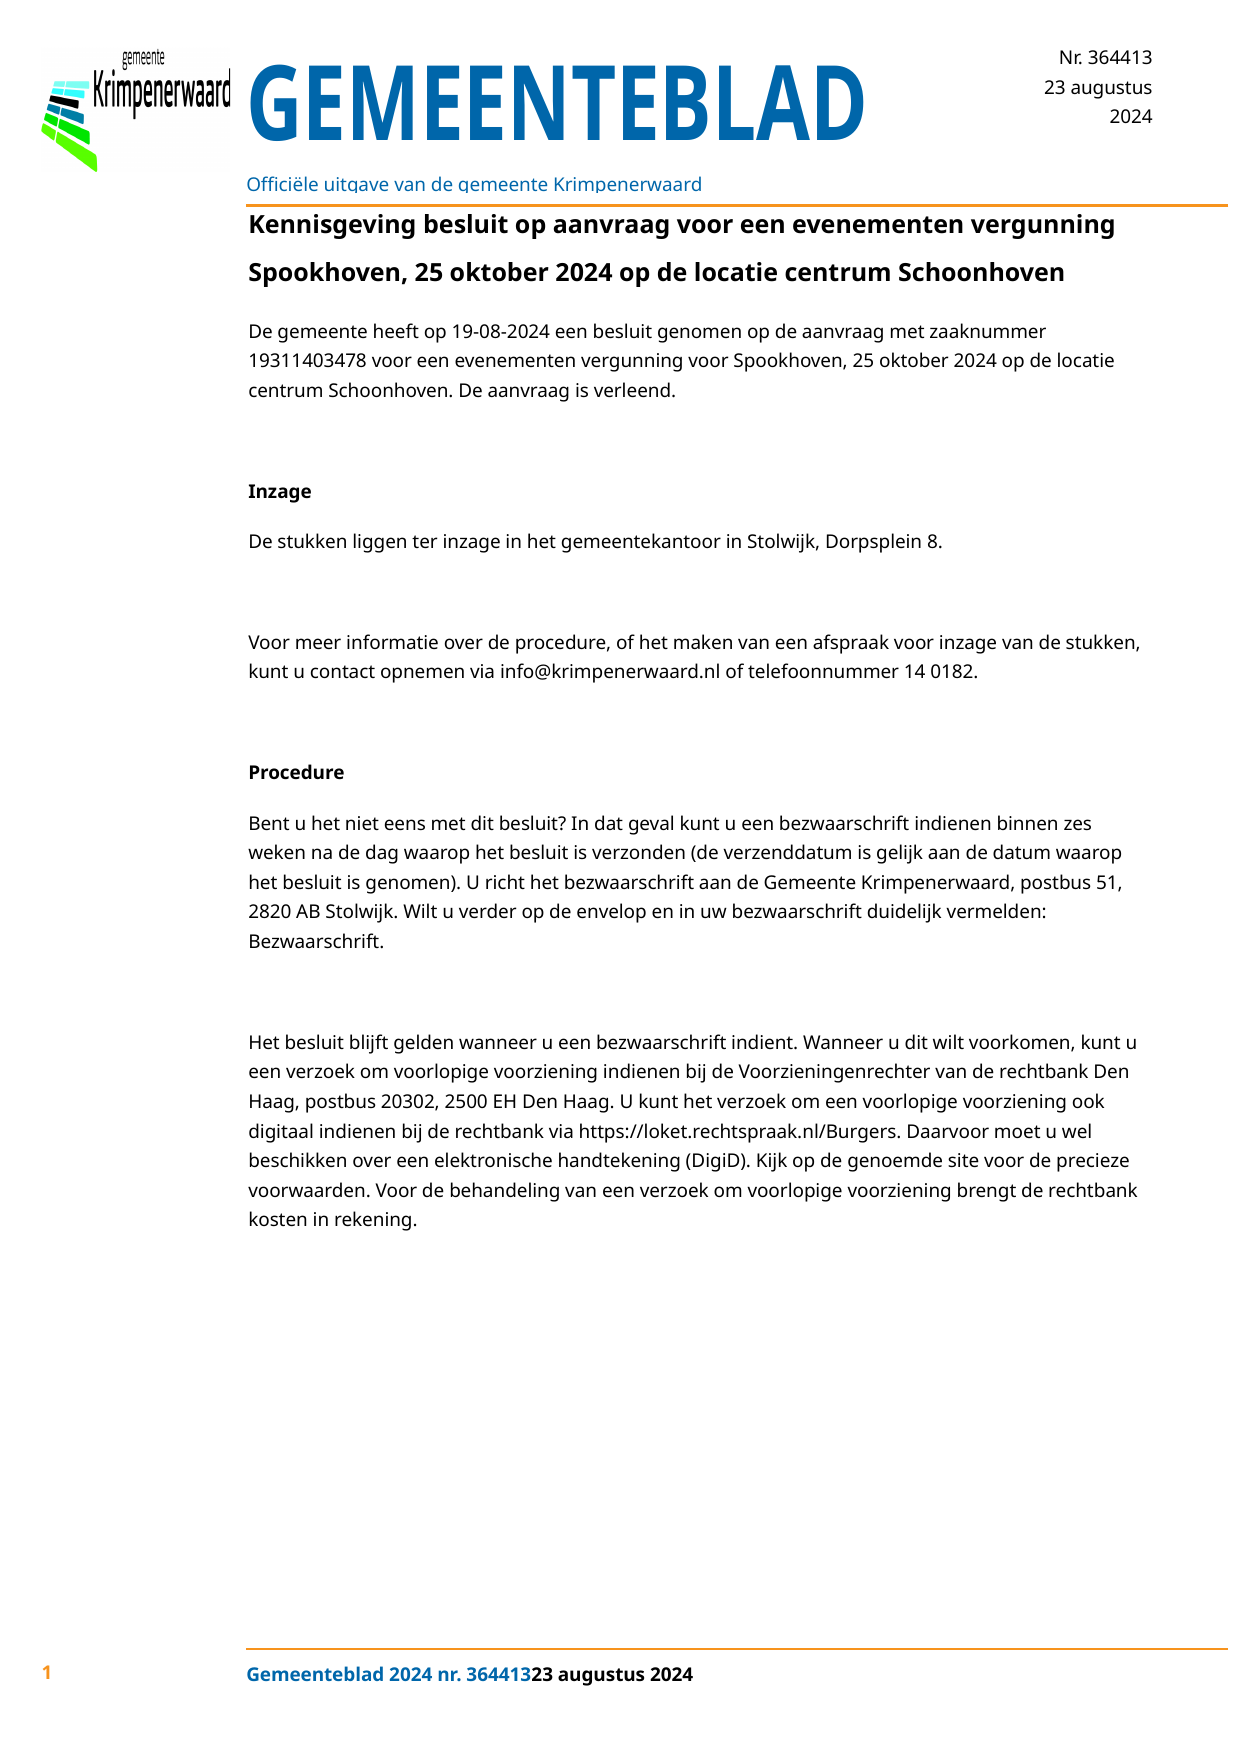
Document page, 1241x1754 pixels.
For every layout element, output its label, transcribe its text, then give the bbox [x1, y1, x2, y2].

text Het besluit blijft gelden wanneer u een bezwaarschrift indient. Wanneer u dit wilt voorkomen, kunt u een verzoek om voorlopige voorziening indienen bij de Voorzieningenrechter van de rechtbank Den Haag, postbus 20302, 2500 EH Den Haag. U kunt het verzoek om een voorlopige voorziening ook digitaal indienen bij de rechtbank via https://loket.rechtspraak.nl/Burgers. Daarvoor moet u wel beschikken over een elektronische handtekening (DigiD). Kijk op de genoemde site voor de precieze voorwaarden. Voor de behandeling van een verzoek om voorlopige voorziening brengt de rechtbank kosten in rekening. [248, 1029, 1152, 1232]
text De stukken liggen ter inzage in het gemeentekantoor in Stolwijk, Dorpsplein 8. [248, 528, 1152, 554]
text De gemeente heeft op 19-08-2024 een besluit genomen op de aanvraag met zaaknummer 19311403478 voor een evenementen vergunning voor Spookhoven, 25 oktober 2024 op de locatie centrum Schoonhoven. De aanvraag is verleend. [248, 318, 1152, 403]
text Voor meer informatie over de procedure, of het maken van een afspraak voor inzage van de stukken, kunt u contact opnemen via info@krimpenerwaard.nl of telefoonnummer 14 0182. [248, 629, 1152, 684]
text Inzage [248, 478, 1152, 504]
text Procedure [248, 759, 1152, 785]
text Kennisgeving besluit op aanvraag voor een evenementen vergunning Spookhoven, 25 oktober 2024 op de locatie centrum Schoonhoven [248, 207, 1152, 288]
text Bent u het niet eens met dit besluit? In dat geval kunt u een bezwaarschrift indienen binnen zes weken na de dag waarop het besluit is verzonden (de verzenddatum is gelijk aan de datum waarop het besluit is genomen). U richt het bezwaarschrift aan de Gemeente Krimpenerwaard, postbus 51, 2820 AB Stolwijk. Wilt u verder op de envelop en in uw bezwaarschrift duidelijk vermelden: Bezwaarschrift. [248, 810, 1152, 954]
picture [41, 47, 231, 172]
